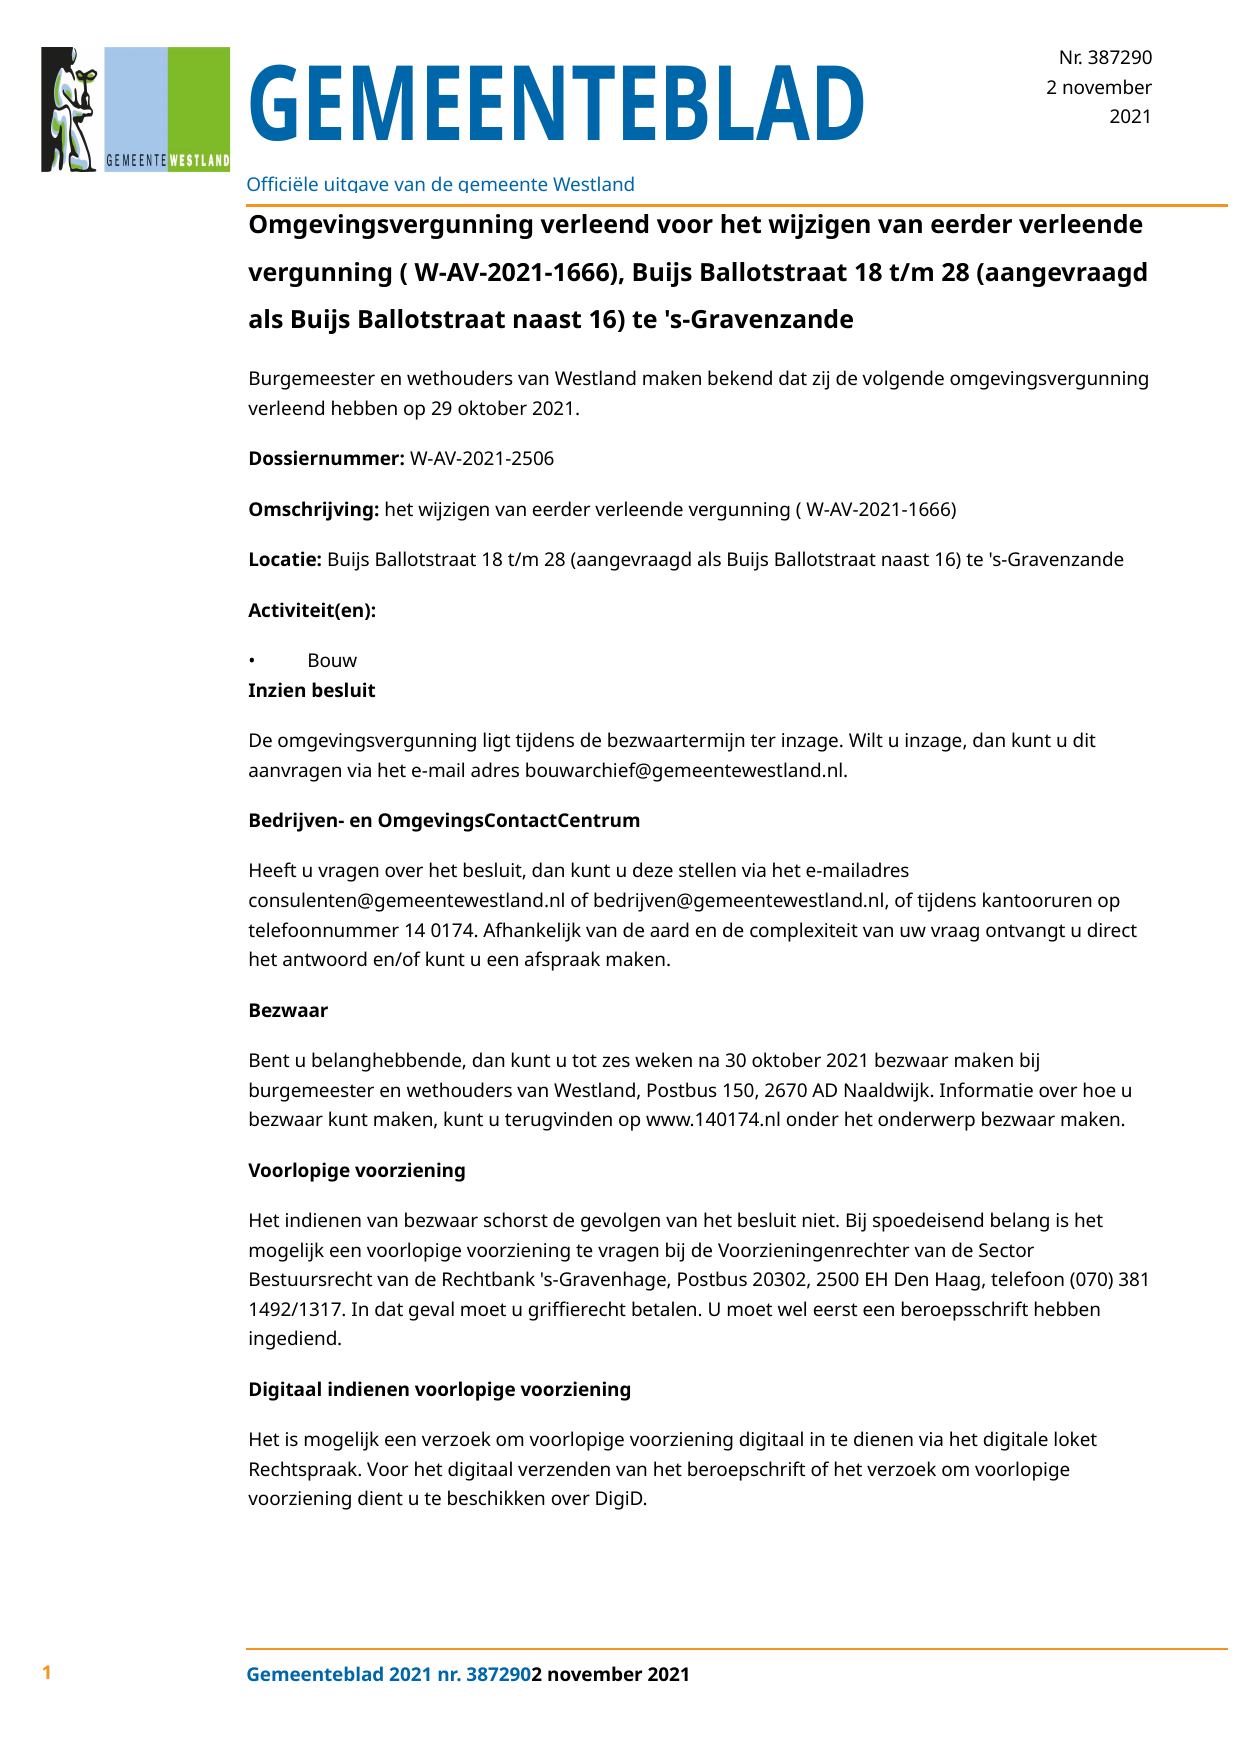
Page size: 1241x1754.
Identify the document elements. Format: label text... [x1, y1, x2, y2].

list Bouw [248, 647, 1152, 673]
text Voorlopige voorziening [248, 1157, 1152, 1182]
text Bedrijven- en OmgevingsContactCentrum [248, 807, 1152, 833]
text Het is mogelijk een verzoek om voorlopige voorziening digitaal in te dienen via het digitale loket Rechtspraak. Voor het digitaal verzenden van het beroepschrift of het verzoek om voorlopige voorziening dient u te beschikken over DigiD. [248, 1426, 1152, 1511]
text Dossiernummer: W-AV-2021-2506 [248, 446, 1152, 471]
text Digitaal indienen voorlopige voorziening [248, 1376, 1152, 1402]
text Activiteit(en): [248, 597, 1152, 622]
text De omgevingsvergunning ligt tijdens de bezwaartermijn ter inzage. Wilt u inzage, dan kunt u dit aanvragen via het e-mail adres bouwarchief@gemeentewestland.nl. [248, 727, 1152, 782]
text Inzien besluit [248, 677, 1152, 702]
text Bent u belanghebbende, dan kunt u tot zes weken na 30 oktober 2021 bezwaar maken bij burgemeester en wethouders van Westland, Postbus 150, 2670 AD Naaldwijk. Informatie over hoe u bezwaar kunt maken, kunt u terugvinden op www.140174.nl onder het onderwerp bezwaar maken. [248, 1047, 1152, 1132]
text Het indienen van bezwaar schorst de gevolgen van het besluit niet. Bij spoedeisend belang is het mogelijk een voorlopige voorziening te vragen bij de Voorzieningenrechter van de Sector Bestuursrecht van de Rechtbank 's-Gravenhage, Postbus 20302, 2500 EH Den Haag, telefoon (070) 381 1492/1317. In dat geval moet u griffierecht betalen. U moet wel eerst een beroepsschrift hebben ingediend. [248, 1207, 1152, 1351]
text Heeft u vragen over het besluit, dan kunt u deze stellen via het e-mailadres consulenten@gemeentewestland.nl of bedrijven@gemeentewestland.nl, of tijdens kantooruren op telefoonnummer 14 0174. Afhankelijk van de aard en de complexiteit van uw vraag ontvangt u direct het antwoord en/of kunt u een afspraak maken. [248, 858, 1152, 972]
text Omgevingsvergunning verleend voor het wijzigen van eerder verleende vergunning ( W-AV-2021-1666), Buijs Ballotstraat 18 t/m 28 (aangevraagd als Buijs Ballotstraat naast 16) te 's-Gravenzande [248, 207, 1152, 336]
picture [41, 47, 231, 172]
text Bezwaar [248, 997, 1152, 1022]
text Burgemeester en wethouders van Westland maken bekend dat zij de volgende omgevingsvergunning verleend hebben op 29 oktober 2021. [248, 366, 1152, 421]
text Omschrijving: het wijzigen van eerder verleende vergunning ( W-AV-2021-1666) [248, 496, 1152, 522]
text Locatie: Buijs Ballotstraat 18 t/m 28 (aangevraagd als Buijs Ballotstraat naast 16) te 's-Gravenzande [248, 546, 1152, 572]
